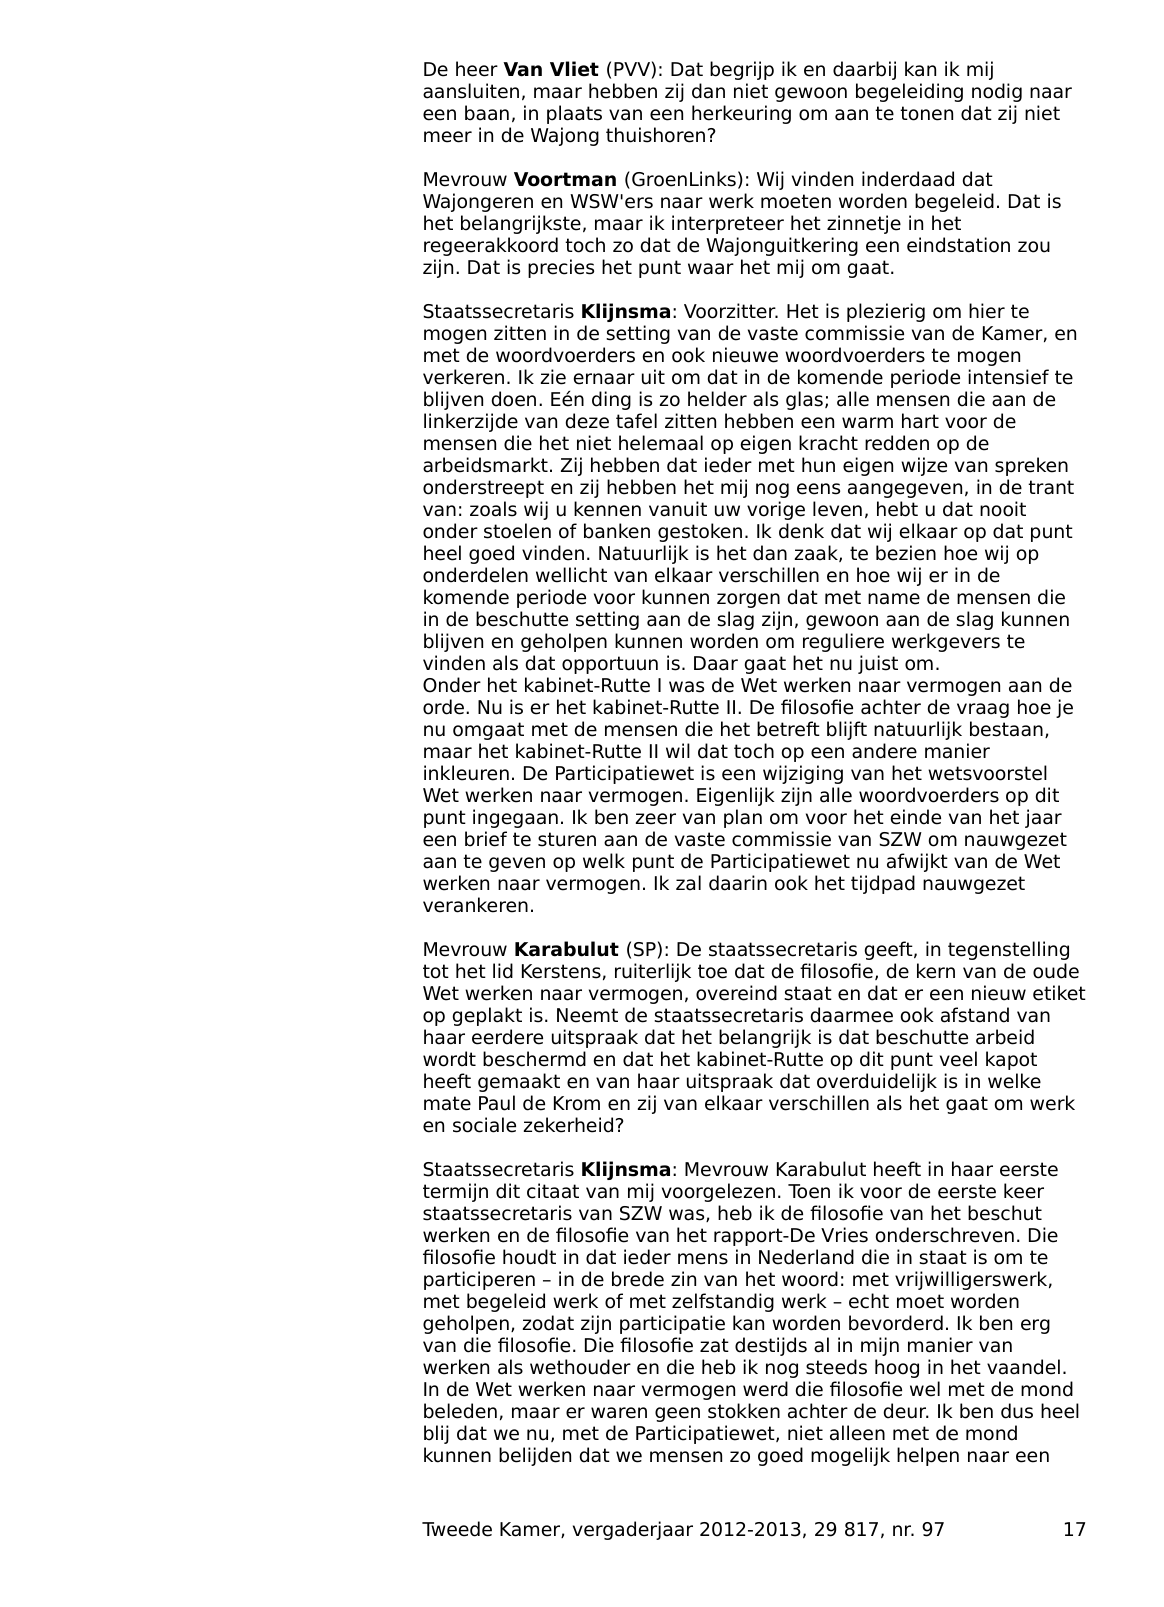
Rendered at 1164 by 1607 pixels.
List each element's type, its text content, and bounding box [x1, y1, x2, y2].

text Mevrouw Voortman (GroenLinks): Wij vinden inderdaad dat Wajongeren en WSW'ers naar werk moeten worden begeleid. Dat is het belangrijkste, maar ik interpreteer het zinnetje in het regeerakkoord toch zo dat de Wajonguitkering een eindstation zou zijn. Dat is precies het punt waar het mij om gaat. [422, 169, 1087, 279]
text Onder het kabinet-Rutte I was de Wet werken naar vermogen aan de orde. Nu is er het kabinet-Rutte II. De filosofie achter de vraag hoe je nu omgaat met de mensen die het betreft blijft natuurlijk bestaan, maar het kabinet-Rutte II wil dat toch op een andere manier inkleuren. De Participatiewet is een wijziging van het wetsvoorstel Wet werken naar vermogen. Eigenlijk zijn alle woordvoerders op dit punt ingegaan. Ik ben zeer van plan om voor het einde van het jaar een brief te sturen aan de vaste commissie van SZW om nauwgezet aan te geven op welk punt de Participatiewet nu afwijkt van de Wet werken naar vermogen. Ik zal daarin ook het tijdpad nauwgezet verankeren. [422, 675, 1087, 917]
text Staatssecretaris Klijnsma: Voorzitter. Het is plezierig om hier te mogen zitten in de setting van de vaste commissie van de Kamer, en met de woordvoerders en ook nieuwe woordvoerders te mogen verkeren. Ik zie ernaar uit om dat in de komende periode intensief te blijven doen. Eén ding is zo helder als glas; alle mensen die aan de linkerzijde van deze tafel zitten hebben een warm hart voor de mensen die het niet helemaal op eigen kracht redden op de arbeidsmarkt. Zij hebben dat ieder met hun eigen wijze van spreken onderstreept en zij hebben het mij nog eens aangegeven, in de trant van: zoals wij u kennen vanuit uw vorige leven, hebt u dat nooit onder stoelen of banken gestoken. Ik denk dat wij elkaar op dat punt heel goed vinden. Natuurlijk is het dan zaak, te bezien hoe wij op onderdelen wellicht van elkaar verschillen en hoe wij er in de komende periode voor kunnen zorgen dat met name de mensen die in de beschutte setting aan de slag zijn, gewoon aan de slag kunnen blijven en geholpen kunnen worden om reguliere werkgevers te vinden als dat opportuun is. Daar gaat het nu juist om. [422, 301, 1087, 675]
text Staatssecretaris Klijnsma: Mevrouw Karabulut heeft in haar eerste termijn dit citaat van mij voorgelezen. Toen ik voor de eerste keer staatssecretaris van SZW was, heb ik de filosofie van het beschut werken en de filosofie van het rapport-De Vries onderschreven. Die filosofie houdt in dat ieder mens in Nederland die in staat is om te participeren – in de brede zin van het woord: met vrijwilligerswerk, met begeleid werk of met zelfstandig werk – echt moet worden geholpen, zodat zijn participatie kan worden bevorderd. Ik ben erg van die filosofie. Die filosofie zat destijds al in mijn manier van werken als wethouder en die heb ik nog steeds hoog in het vaandel. In de Wet werken naar vermogen werd die filosofie wel met de mond beleden, maar er waren geen stokken achter de deur. Ik ben dus heel blij dat we nu, met de Participatiewet, niet alleen met de mond kunnen belijden dat we mensen zo goed mogelijk helpen naar een [422, 1159, 1087, 1467]
text Mevrouw Karabulut (SP): De staatssecretaris geeft, in tegenstelling tot het lid Kerstens, ruiterlijk toe dat de filosofie, de kern van de oude Wet werken naar vermogen, overeind staat en dat er een nieuw etiket op geplakt is. Neemt de staatssecretaris daarmee ook afstand van haar eerdere uitspraak dat het belangrijk is dat beschutte arbeid wordt beschermd en dat het kabinet-Rutte op dit punt veel kapot heeft gemaakt en van haar uitspraak dat overduidelijk is in welke mate Paul de Krom en zij van elkaar verschillen als het gaat om werk en sociale zekerheid? [422, 939, 1087, 1137]
text De heer Van Vliet (PVV): Dat begrijp ik en daarbij kan ik mij aansluiten, maar hebben zij dan niet gewoon begeleiding nodig naar een baan, in plaats van een herkeuring om aan te tonen dat zij niet meer in de Wajong thuishoren? [422, 59, 1087, 147]
